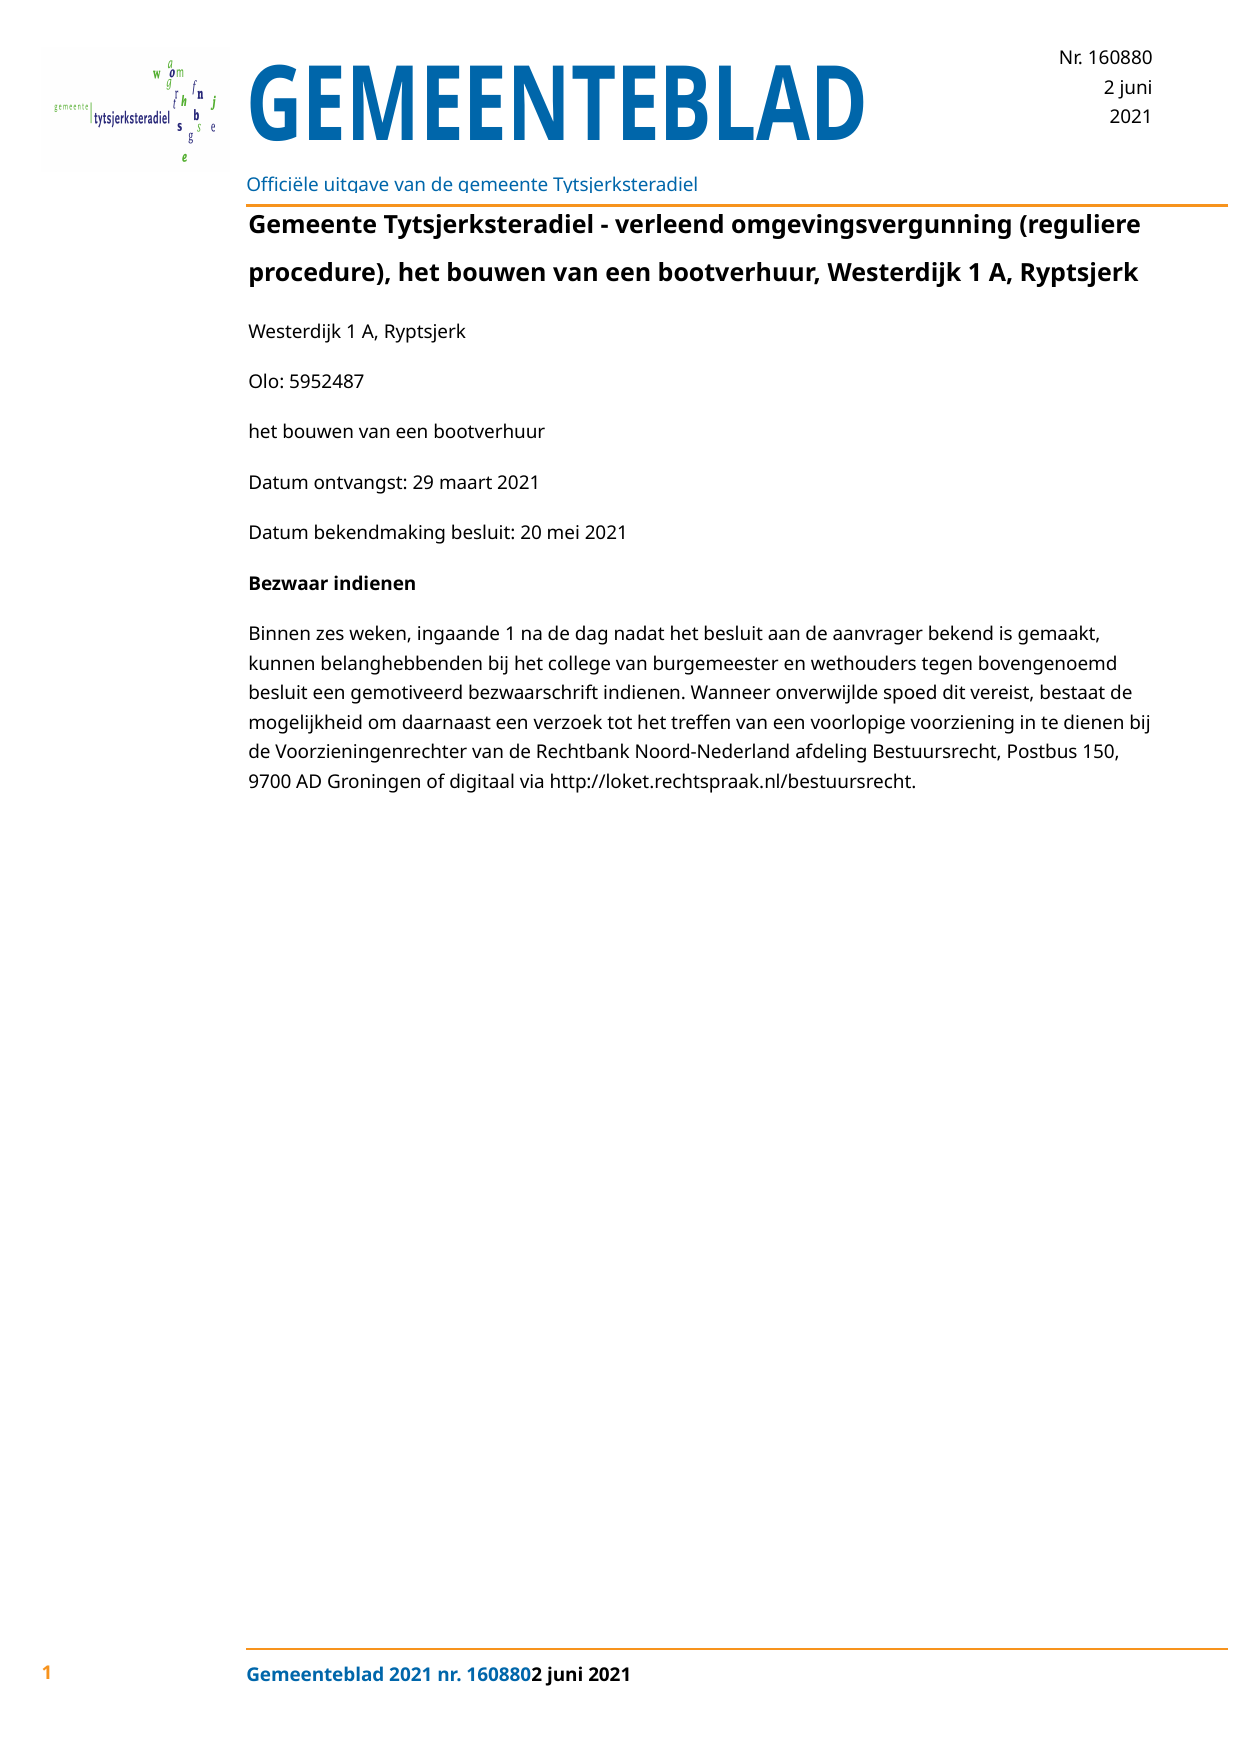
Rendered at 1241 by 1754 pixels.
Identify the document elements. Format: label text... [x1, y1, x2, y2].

picture [41, 47, 231, 172]
text Olo: 5952487 [248, 368, 1152, 394]
text Datum bekendmaking besluit: 20 mei 2021 [248, 519, 1152, 545]
text Bezwaar indienen [248, 570, 1152, 596]
text Datum ontvangst: 29 maart 2021 [248, 469, 1152, 495]
text Westerdijk 1 A, Ryptsjerk [248, 318, 1152, 344]
text Gemeente Tytsjerksteradiel - verleend omgevingsvergunning (reguliere procedure), het bouwen van een bootverhuur, Westerdijk 1 A, Ryptsjerk [248, 207, 1152, 288]
text het bouwen van een bootverhuur [248, 419, 1152, 444]
text Binnen zes weken, ingaande 1 na de dag nadat het besluit aan de aanvrager bekend is gemaakt, kunnen belanghebbenden bij het college van burgemeester en wethouders tegen bovengenoemd besluit een gemotiveerd bezwaarschrift indienen. Wanneer onverwijlde spoed dit vereist, bestaat de mogelijkheid om daarnaast een verzoek tot het treffen van een voorlopige voorziening in te dienen bij de Voorzieningenrechter van de Rechtbank Noord-Nederland afdeling Bestuursrecht, Postbus 150, 9700 AD Groningen of digitaal via http://loket.rechtspraak.nl/bestuursrecht. [248, 620, 1152, 794]
